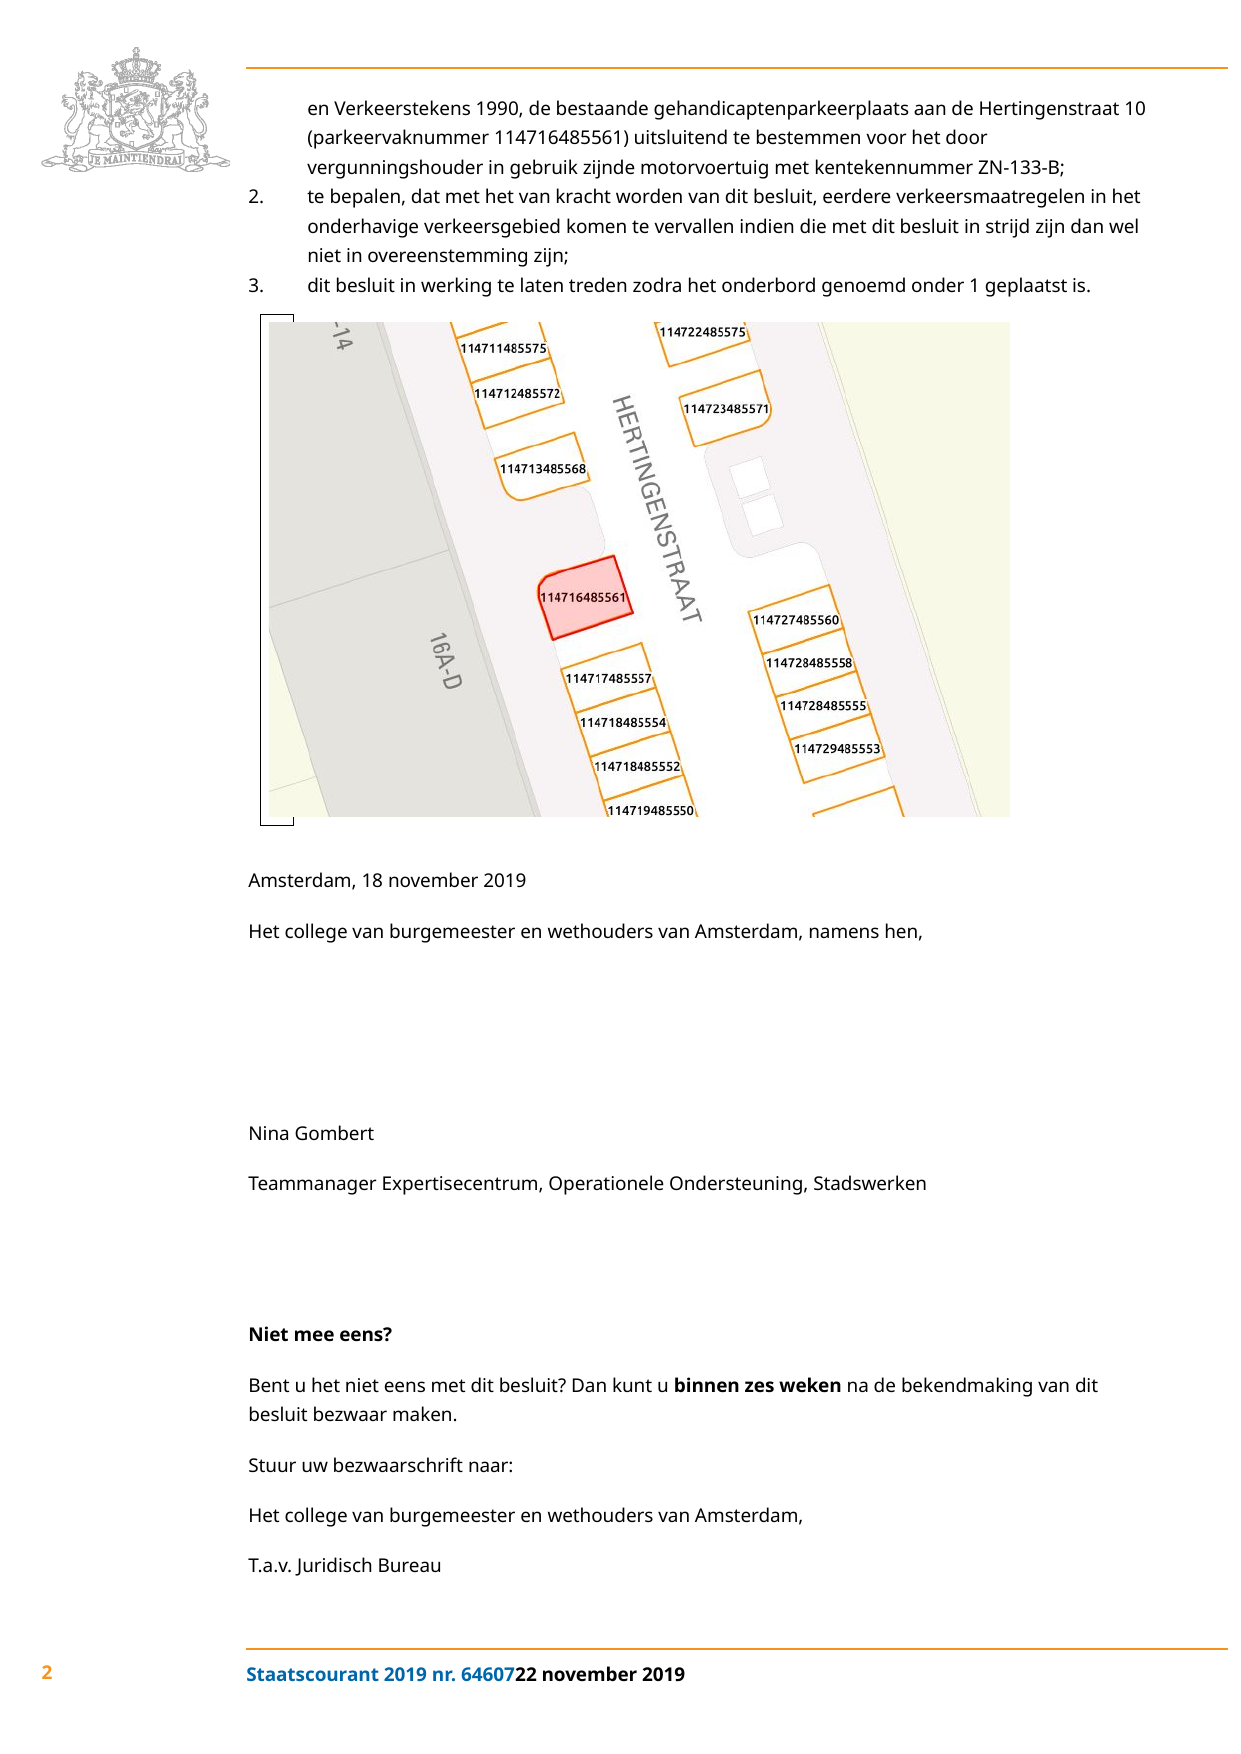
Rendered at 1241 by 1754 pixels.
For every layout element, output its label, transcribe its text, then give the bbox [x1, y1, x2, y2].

picture [41, 47, 231, 172]
text Stuur uw bezwaarschrift naar: [248, 1452, 1152, 1477]
list en Verkeerstekens 1990, de bestaande gehandicaptenparkeerplaats aan de Hertingenstraat 10 (parkeervaknummer 114716485561) uitsluitend te bestemmen voor het door vergunningshouder in gebruik zijnde motorvoertuig met kentekennummer ZN-133-B; [248, 95, 1152, 180]
text Bent u het niet eens met dit besluit? Dan kunt u binnen zes weken na de bekendmaking van dit besluit bezwaar maken. [248, 1372, 1152, 1427]
text Het college van burgemeester en wethouders van Amsterdam, [248, 1502, 1152, 1528]
text T.a.v. Juridisch Bureau [248, 1553, 1152, 1578]
text Nina Gombert [248, 1120, 1152, 1145]
list te bepalen, dat met het van kracht worden van dit besluit, eerdere verkeersmaatregelen in het onderhavige verkeersgebied komen te vervallen indien die met dit besluit in strijd zijn dan wel niet in overeenstemming zijn; [248, 183, 1152, 268]
list dit besluit in werking te laten treden zodra het onderbord genoemd onder 1 geplaatst is. [248, 272, 1152, 298]
text Het college van burgemeester en wethouders van Amsterdam, namens hen, [248, 918, 1152, 944]
text Niet mee eens? [248, 1321, 1152, 1347]
picture [268, 322, 1010, 817]
text Teammanager Expertisecentrum, Operationele Ondersteuning, Stadswerken [248, 1170, 1152, 1196]
text Amsterdam, 18 november 2019 [248, 868, 1152, 893]
